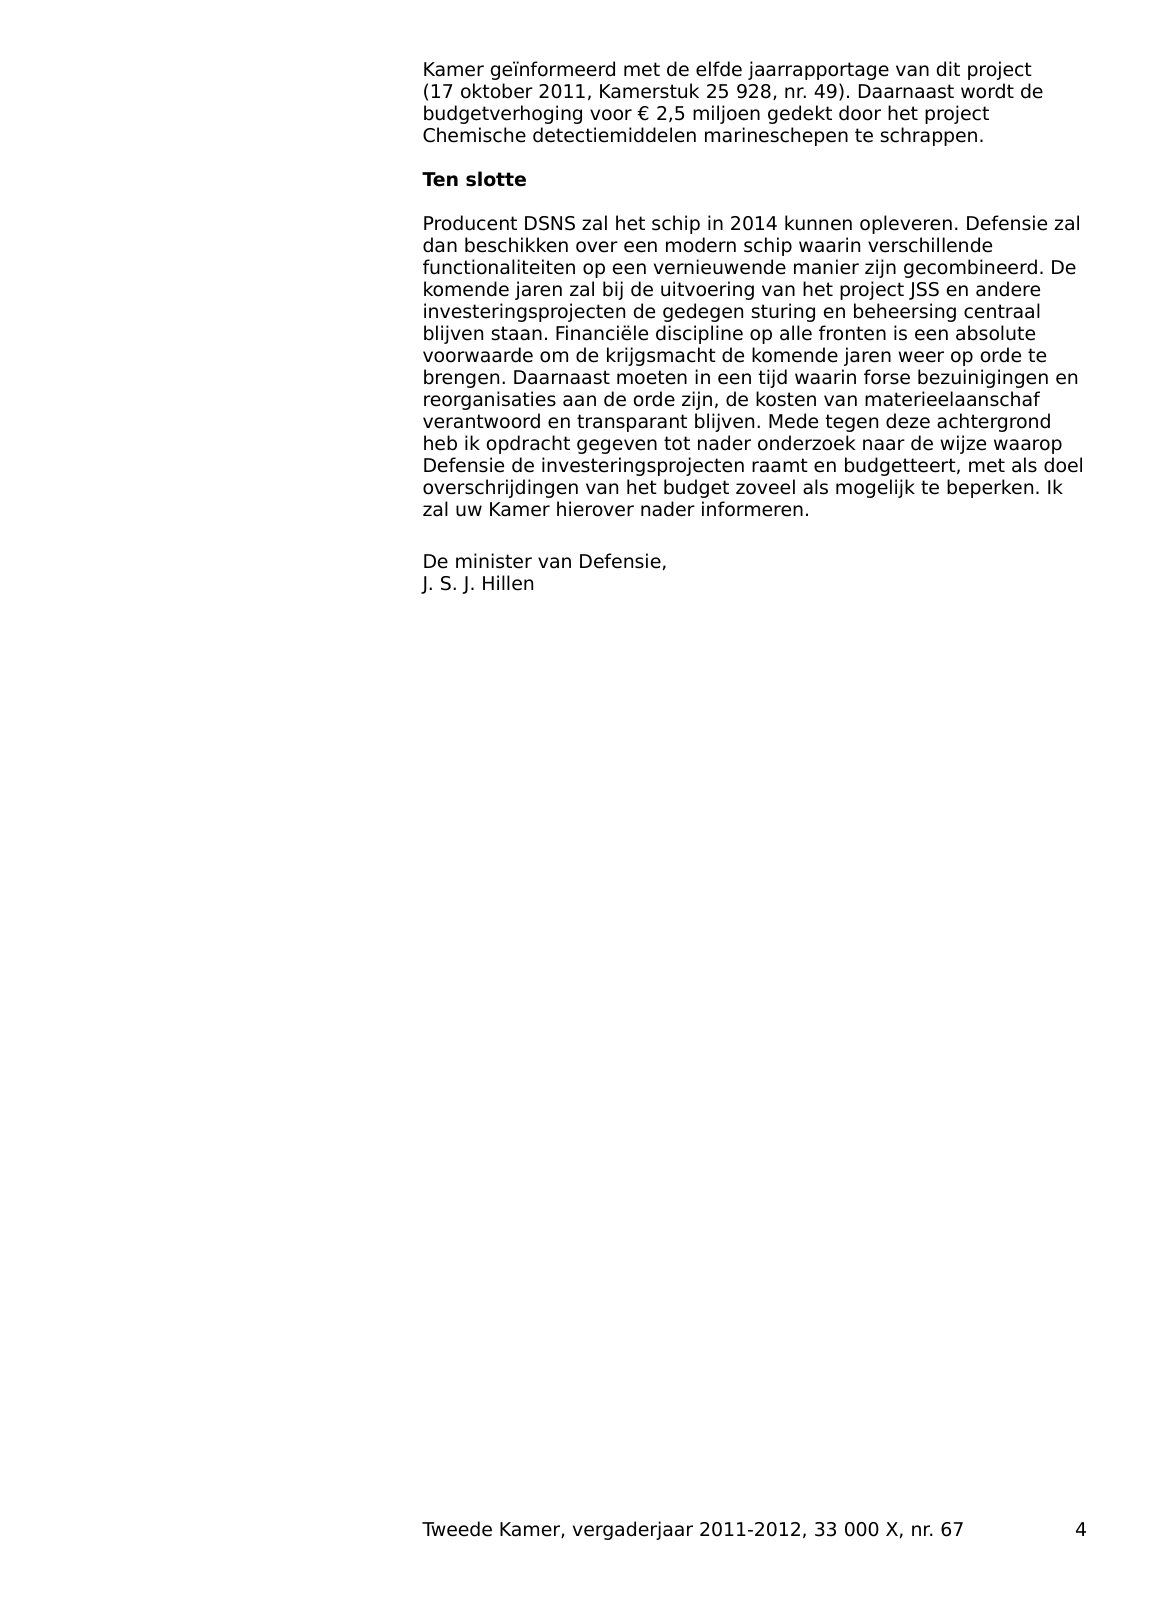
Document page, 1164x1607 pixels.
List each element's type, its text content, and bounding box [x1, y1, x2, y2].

text Kamer geïnformeerd met de elfde jaarrapportage van dit project (17 oktober 2011, Kamerstuk 25 928, nr. 49). Daarnaast wordt de budgetverhoging voor € 2,5 miljoen gedekt door het project Chemische detectiemiddelen marineschepen te schrappen. [422, 59, 1087, 147]
text De minister van Defensie, J. S. J. Hillen [422, 551, 1087, 595]
text Producent DSNS zal het schip in 2014 kunnen opleveren. Defensie zal dan beschikken over een modern schip waarin verschillende functionaliteiten op een vernieuwende manier zijn gecombineerd. De komende jaren zal bij de uitvoering van het project JSS en andere investeringsprojecten de gedegen sturing en beheersing centraal blijven staan. Financiële discipline op alle fronten is een absolute voorwaarde om de krijgsmacht de komende jaren weer op orde te brengen. Daarnaast moeten in een tijd waarin forse bezuinigingen en reorganisaties aan de orde zijn, de kosten van materieelaanschaf verantwoord en transparant blijven. Mede tegen deze achtergrond heb ik opdracht gegeven tot nader onderzoek naar de wijze waarop Defensie de investeringsprojecten raamt en budgetteert, met als doel overschrijdingen van het budget zoveel als mogelijk te beperken. Ik zal uw Kamer hierover nader informeren. [422, 213, 1087, 521]
subtitle Ten slotte [422, 169, 1087, 191]
